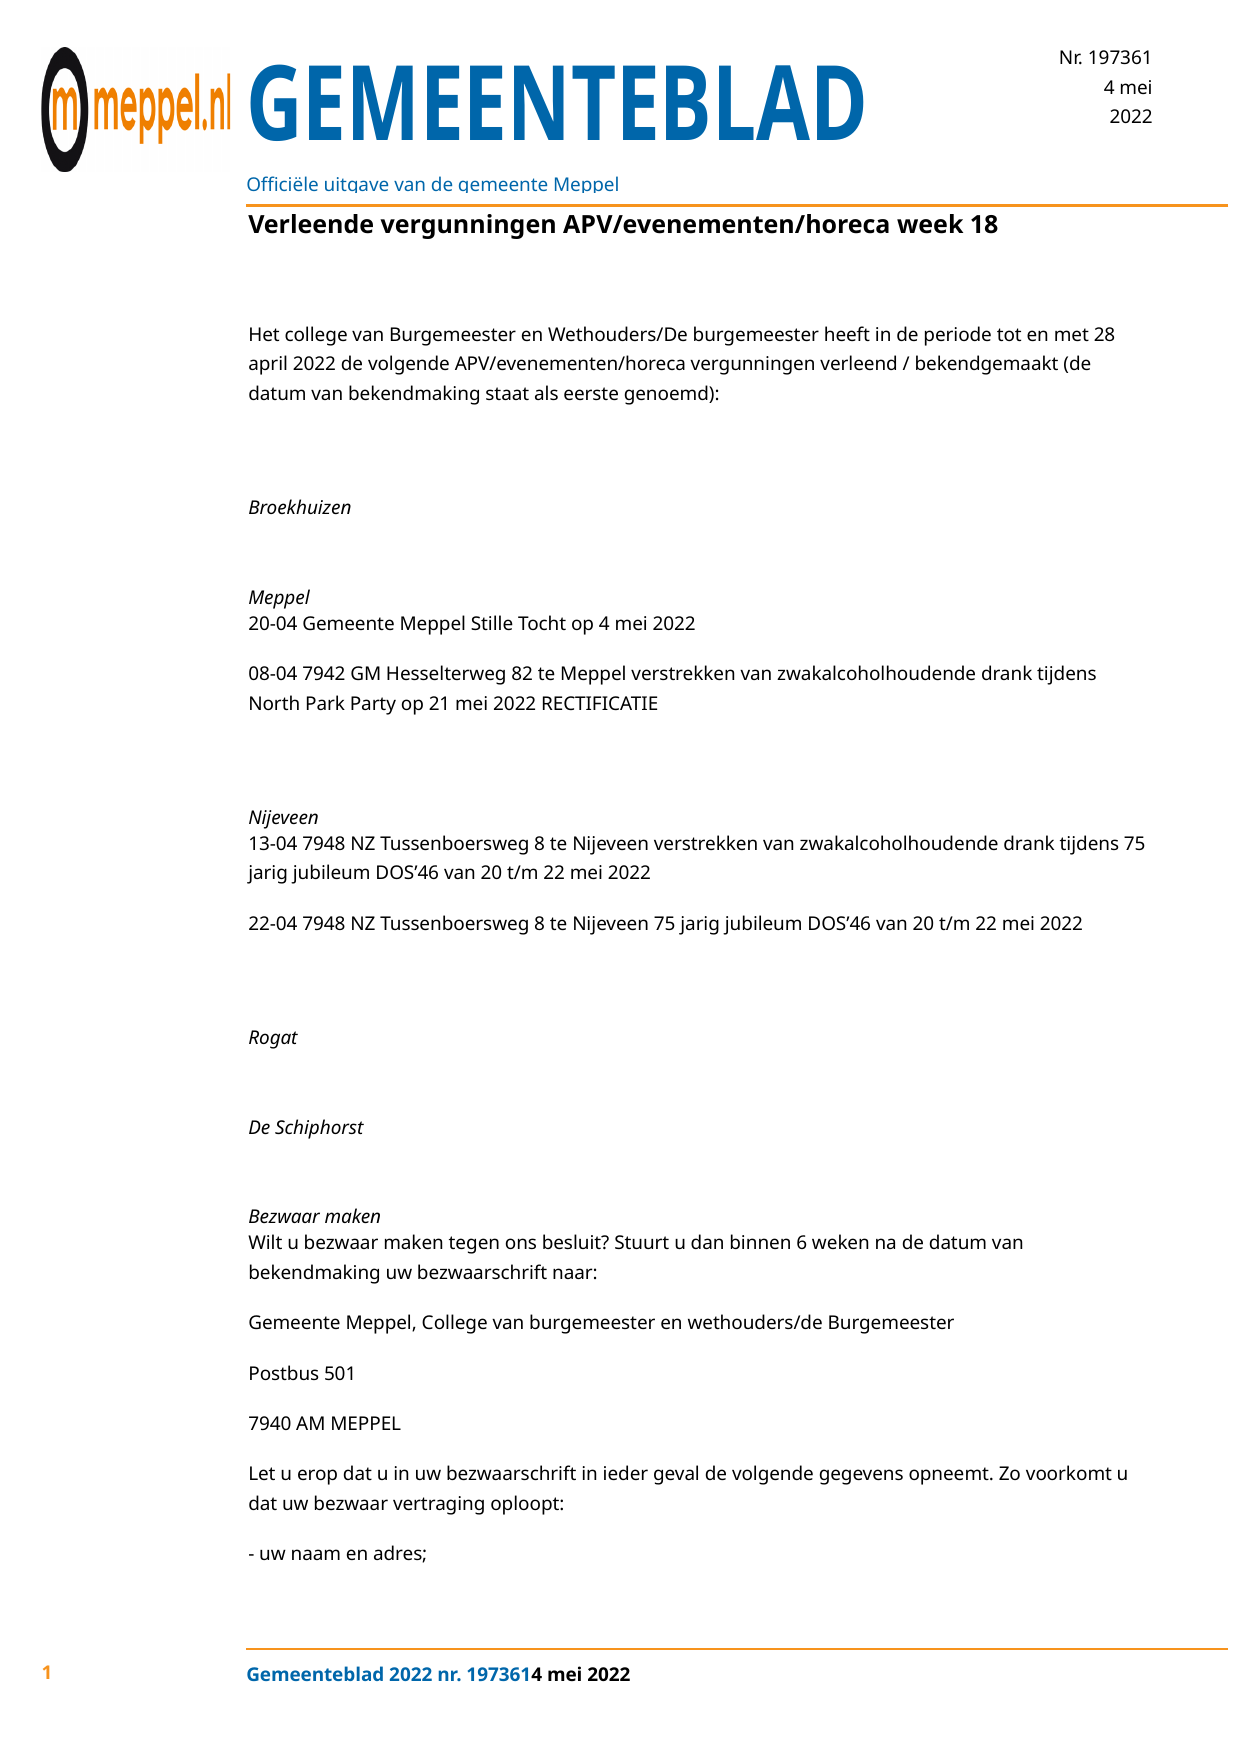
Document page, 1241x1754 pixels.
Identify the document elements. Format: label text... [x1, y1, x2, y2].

text Bezwaar maken [248, 1203, 1152, 1229]
text De Schiphorst [248, 1114, 1152, 1139]
text 13-04 7948 NZ Tussenboersweg 8 te Nijeveen verstrekken van zwakalcoholhoudende drank tijdens 75 jarig jubileum DOS’46 van 20 t/m 22 mei 2022 [248, 830, 1152, 885]
text Nijeveen [248, 804, 1152, 830]
text 08-04 7942 GM Hesselterweg 82 te Meppel verstrekken van zwakalcoholhoudende drank tijdens North Park Party op 21 mei 2022 RECTIFICATIE [248, 660, 1152, 715]
text Het college van Burgemeester en Wethouders/De burgemeester heeft in de periode tot en met 28 april 2022 de volgende APV/evenementen/horeca vergunningen verleend / bekendgemaakt (de datum van bekendmaking staat als eerste genoemd): [248, 321, 1152, 406]
text Wilt u bezwaar maken tegen ons besluit? Stuurt u dan binnen 6 weken na de datum van bekendmaking uw bezwaarschrift naar: [248, 1229, 1152, 1284]
text Let u erop dat u in uw bezwaarschrift in ieder geval de volgende gegevens opneemt. Zo voorkomt u dat uw bezwaar vertraging oploopt: [248, 1461, 1152, 1516]
text Gemeente Meppel, College van burgemeester en wethouders/de Burgemeester [248, 1309, 1152, 1335]
text - uw naam en adres; [248, 1541, 1152, 1566]
text 7940 AM MEPPEL [248, 1410, 1152, 1436]
text 22-04 7948 NZ Tussenboersweg 8 te Nijeveen 75 jarig jubileum DOS’46 van 20 t/m 22 mei 2022 [248, 910, 1152, 936]
text Verleende vergunningen APV/evenementen/horeca week 18 [248, 207, 1152, 241]
picture [41, 47, 231, 172]
text Rogat [248, 1024, 1152, 1050]
text Meppel [248, 584, 1152, 610]
text 20-04 Gemeente Meppel Stille Tocht op 4 mei 2022 [248, 610, 1152, 635]
text Postbus 501 [248, 1360, 1152, 1385]
text Broekhuizen [248, 494, 1152, 520]
